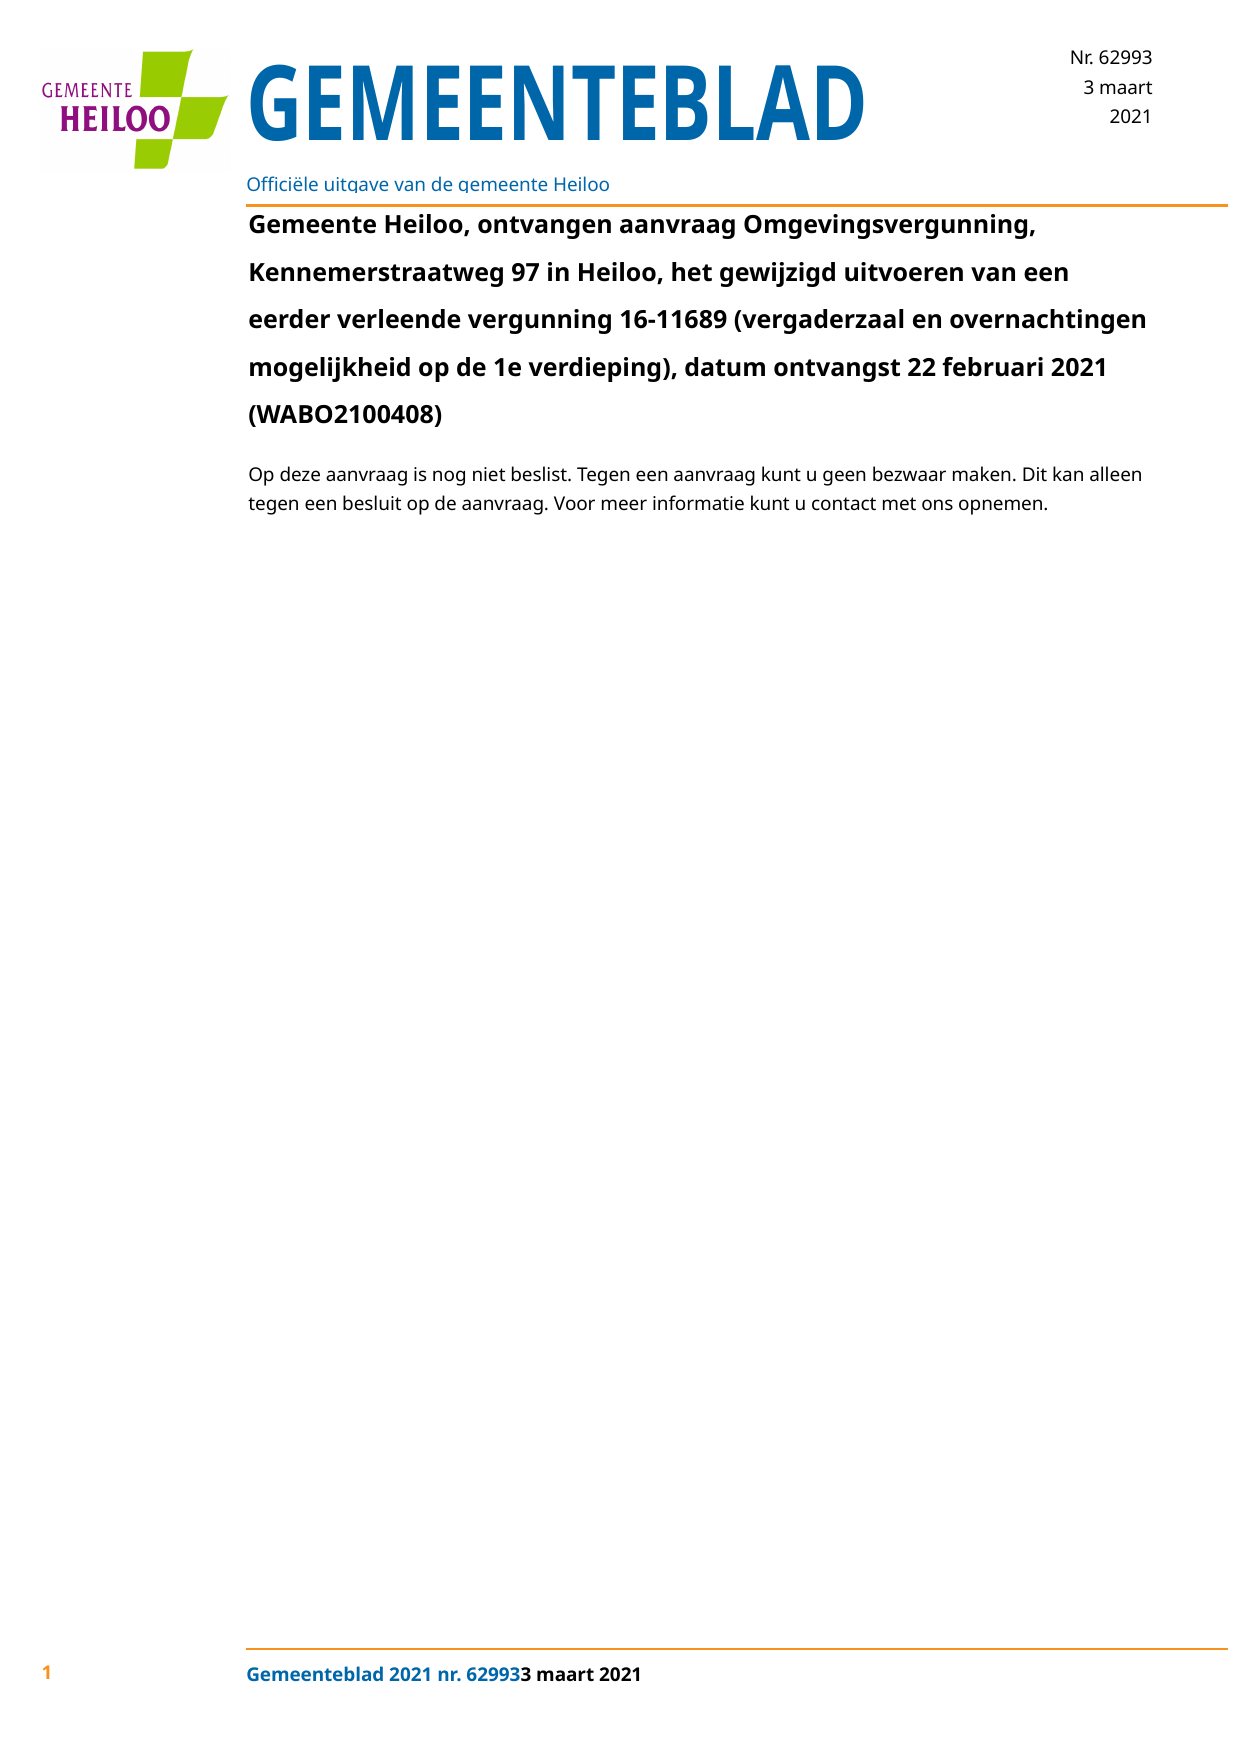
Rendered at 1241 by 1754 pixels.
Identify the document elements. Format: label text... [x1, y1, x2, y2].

picture [41, 47, 231, 172]
text Gemeente Heiloo, ontvangen aanvraag Omgevingsvergunning, Kennemerstraatweg 97 in Heiloo, het gewijzigd uitvoeren van een eerder verleende vergunning 16-11689 (vergaderzaal en overnachtingen mogelijkheid op de 1e verdieping), datum ontvangst 22 februari 2021 (WABO2100408) [248, 207, 1152, 431]
text Op deze aanvraag is nog niet beslist. Tegen een aanvraag kunt u geen bezwaar maken. Dit kan alleen tegen een besluit op de aanvraag. Voor meer informatie kunt u contact met ons opnemen. [248, 461, 1152, 516]
